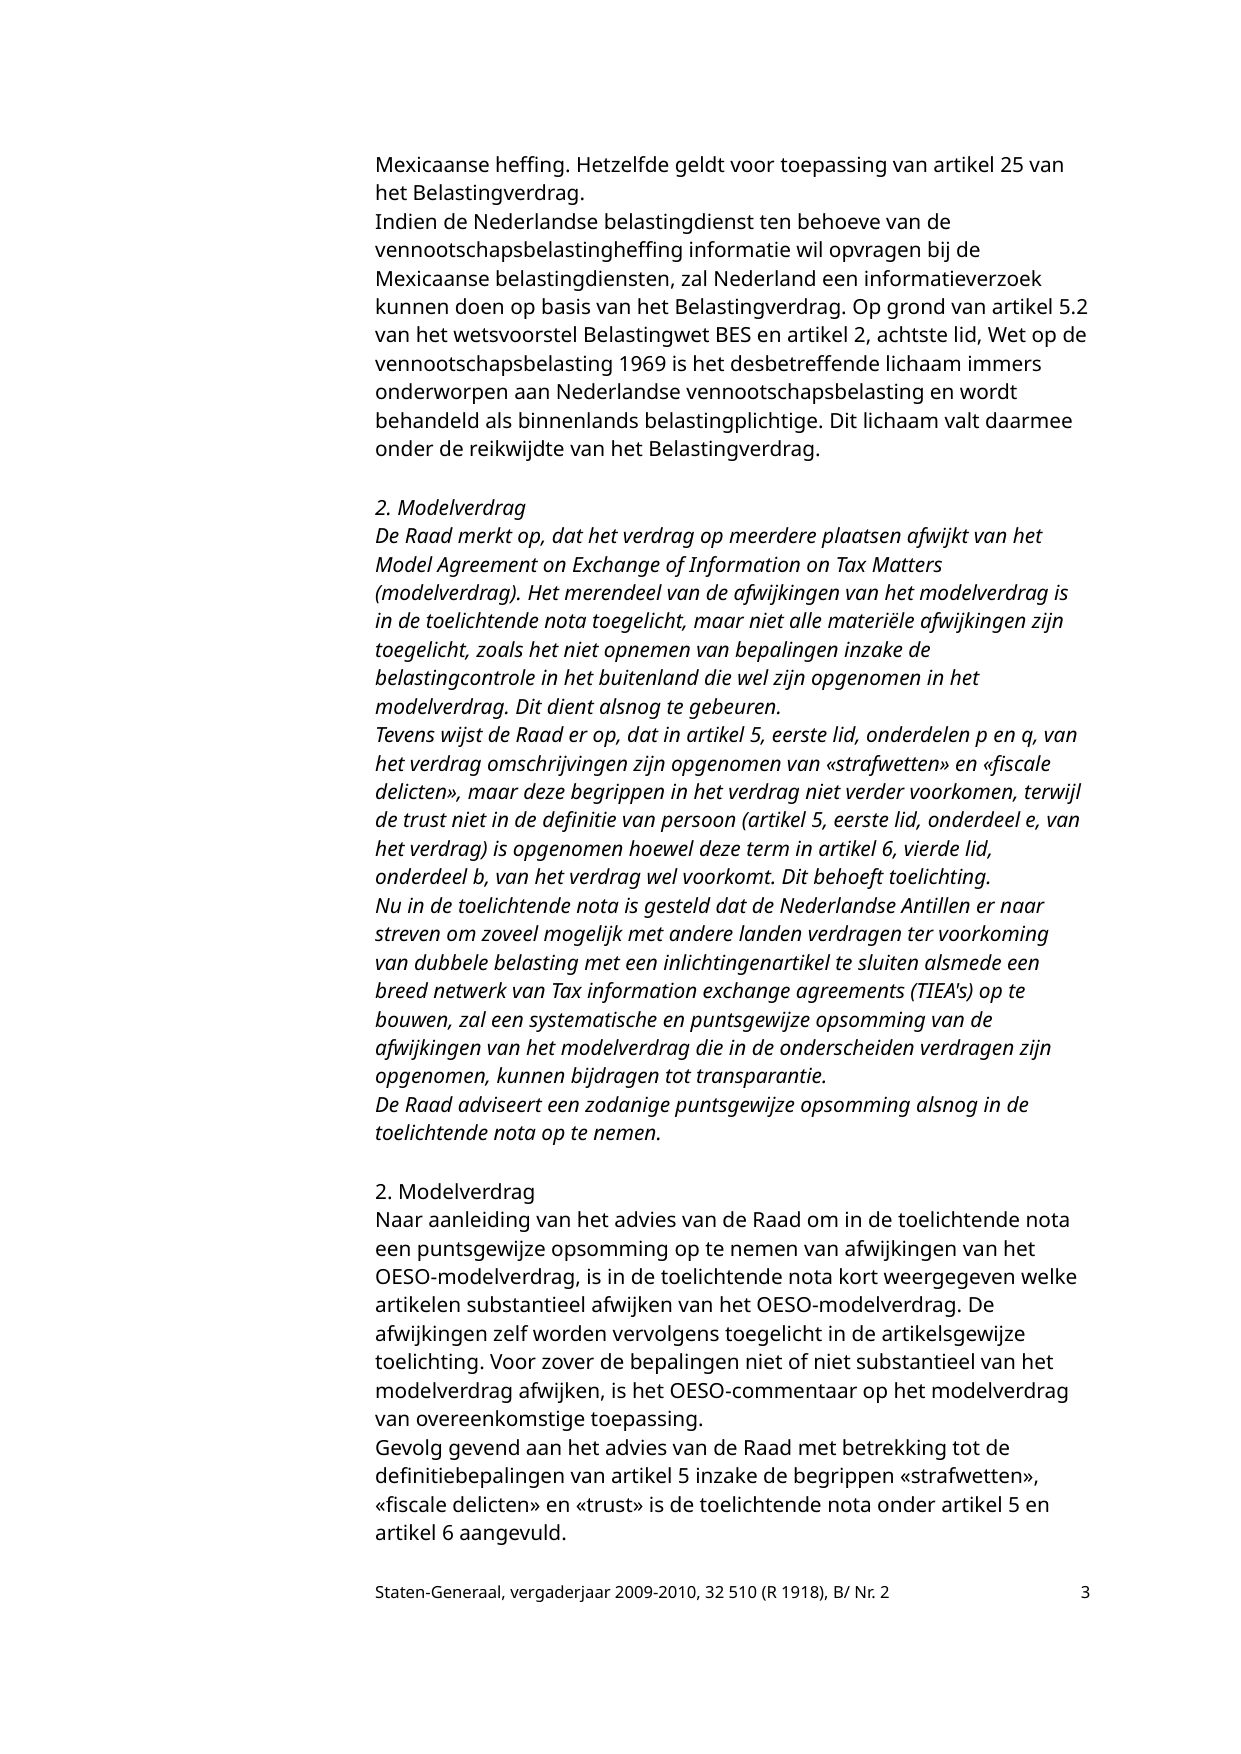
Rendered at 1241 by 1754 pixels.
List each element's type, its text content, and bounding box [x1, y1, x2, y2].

text Indien de Nederlandse belastingdienst ten behoeve van de vennootschapsbelastingheffing informatie wil opvragen bij de Mexicaanse belastingdiensten, zal Nederland een informatieverzoek kunnen doen op basis van het Belastingverdrag. Op grond van artikel 5.2 van het wetsvoorstel Belastingwet BES en artikel 2, achtste lid, Wet op de vennootschapsbelasting 1969 is het desbetreffende lichaam immers onderworpen aan Nederlandse vennootschapsbelasting en wordt behandeld als binnenlands belastingplichtige. Dit lichaam valt daarmee onder de reikwijdte van het Belastingverdrag. [375, 207, 1090, 463]
text Nu in de toelichtende nota is gesteld dat de Nederlandse Antillen er naar streven om zoveel mogelijk met andere landen verdragen ter voorkoming van dubbele belasting met een inlichtingenartikel te sluiten alsmede een breed netwerk van Tax information exchange agreements (TIEA's) op te bouwen, zal een systematische en puntsgewijze opsomming van de afwijkingen van het modelverdrag die in de onderscheiden verdragen zijn opgenomen, kunnen bijdragen tot transparantie. [375, 891, 1090, 1090]
text Mexicaanse heffing. Hetzelfde geldt voor toepassing van artikel 25 van het Belastingverdrag. [375, 150, 1090, 207]
text Naar aanleiding van het advies van de Raad om in de toelichtende nota een puntsgewijze opsomming op te nemen van afwijkingen van het OESO-modelverdrag, is in de toelichtende nota kort weergegeven welke artikelen substantieel afwijken van het OESO-modelverdrag. De afwijkingen zelf worden vervolgens toegelicht in de artikelsgewijze toelichting. Voor zover de bepalingen niet of niet substantieel van het modelverdrag afwijken, is het OESO-commentaar op het modelverdrag van overeenkomstige toepassing. [375, 1205, 1090, 1433]
text 2. Modelverdrag [375, 1177, 1090, 1205]
text Tevens wijst de Raad er op, dat in artikel 5, eerste lid, onderdelen p en q, van het verdrag omschrijvingen zijn opgenomen van «strafwetten» en «fiscale delicten», maar deze begrippen in het verdrag niet verder voorkomen, terwijl de trust niet in de definitie van persoon (artikel 5, eerste lid, onderdeel e, van het verdrag) is opgenomen hoewel deze term in artikel 6, vierde lid, onderdeel b, van het verdrag wel voorkomt. Dit behoeft toelichting. [375, 720, 1090, 891]
text De Raad adviseert een zodanige puntsgewijze opsomming alsnog in de toelichtende nota op te nemen. [375, 1090, 1090, 1147]
text Gevolg gevend aan het advies van de Raad met betrekking tot de definitiebepalingen van artikel 5 inzake de begrippen «strafwetten», «fiscale delicten» en «trust» is de toelichtende nota onder artikel 5 en artikel 6 aangevuld. [375, 1433, 1090, 1547]
text 2. Modelverdrag [375, 493, 1090, 521]
text De Raad merkt op, dat het verdrag op meerdere plaatsen afwijkt van het Model Agreement on Exchange of Information on Tax Matters (modelverdrag). Het merendeel van de afwijkingen van het modelverdrag is in de toelichtende nota toegelicht, maar niet alle materiële afwijkingen zijn toegelicht, zoals het niet opnemen van bepalingen inzake de belastingcontrole in het buitenland die wel zijn opgenomen in het modelverdrag. Dit dient alsnog te gebeuren. [375, 521, 1090, 720]
